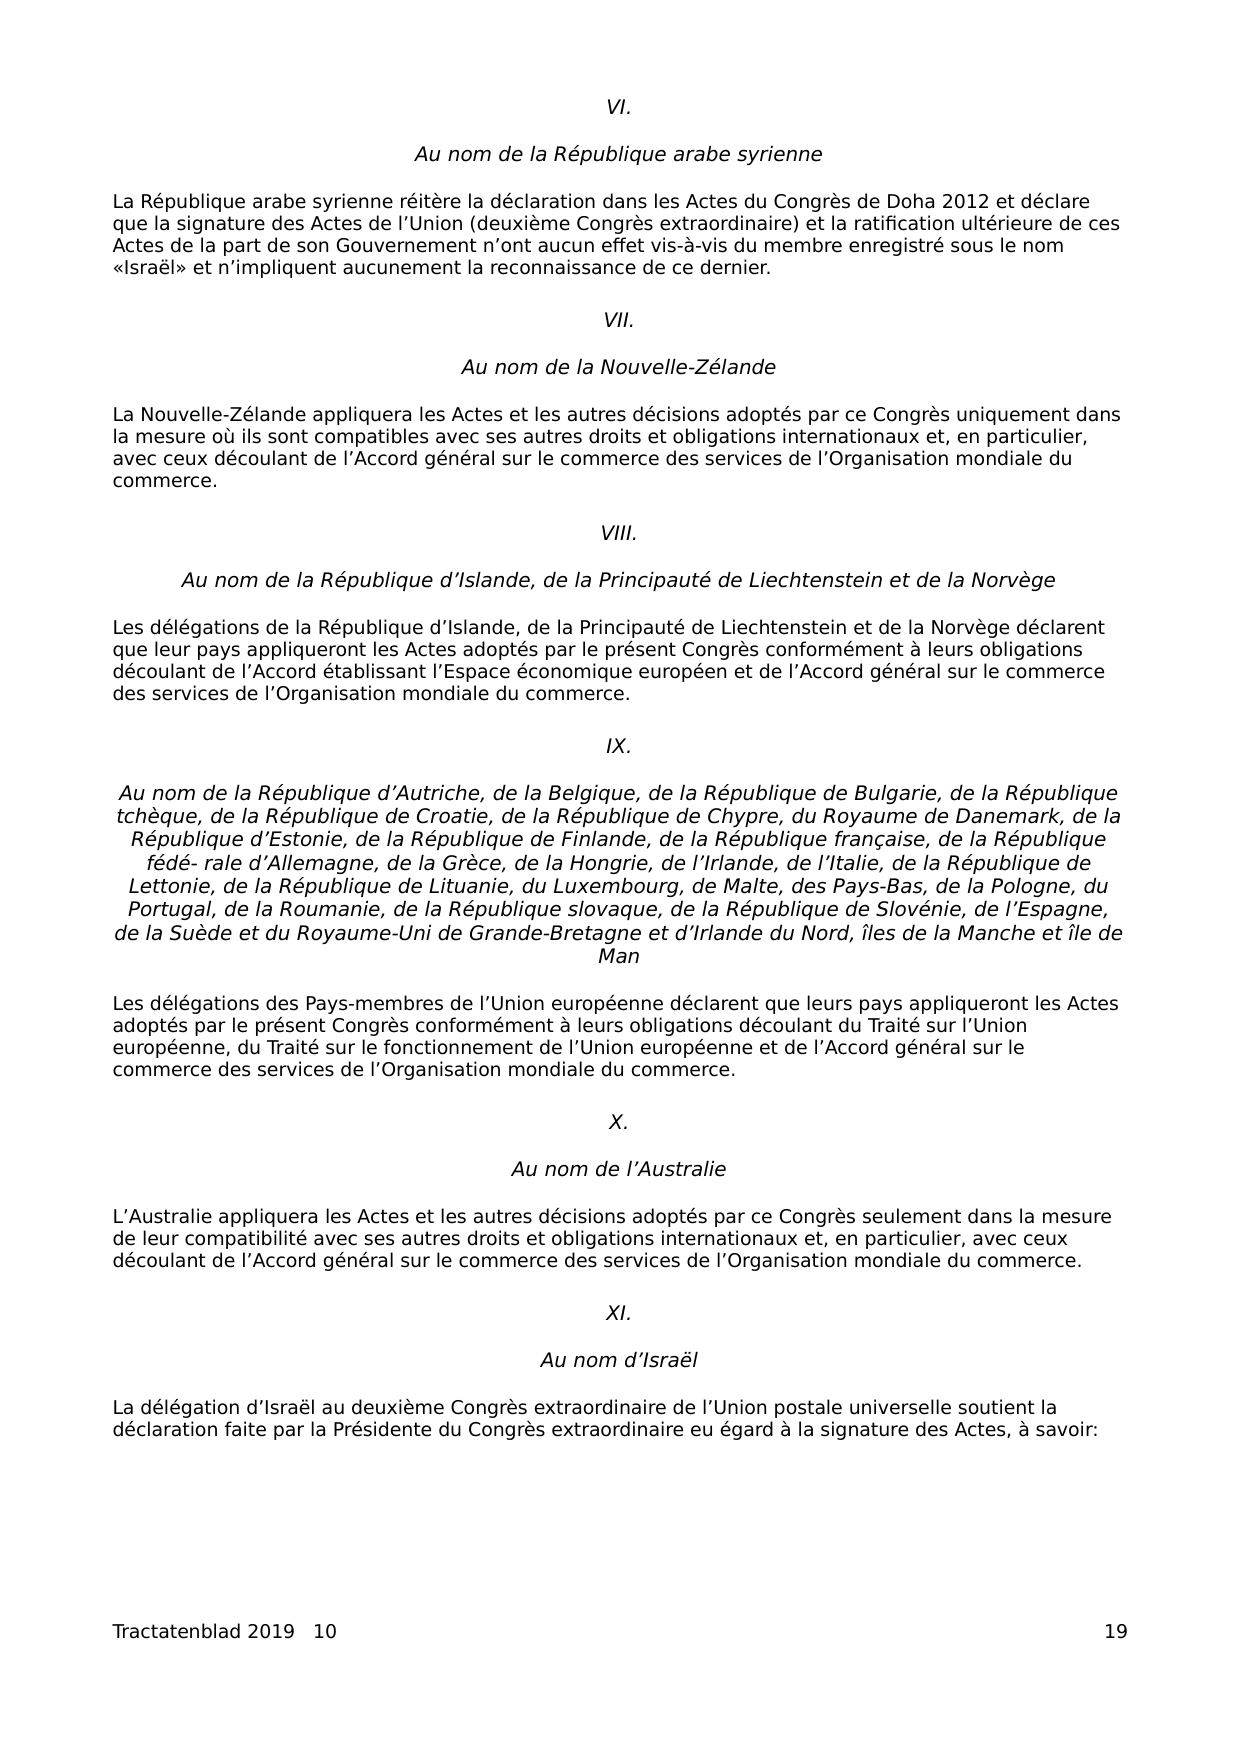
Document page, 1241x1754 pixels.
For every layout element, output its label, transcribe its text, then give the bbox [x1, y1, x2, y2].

text Les délégations des Pays-membres de l’Union européenne déclarent que leurs pays appliqueront les Actes adoptés par le présent Congrès conformément à leurs obligations découlant du Traité sur l’Union européenne, du Traité sur le fonctionnement de l’Union européenne et de l’Accord général sur le commerce des services de l’Organisation mondiale du commerce. [112, 993, 1128, 1081]
text L’Australie appliquera les Actes et les autres décisions adoptés par ce Congrès seulement dans la mesure de leur compatibilité avec ses autres droits et obligations internationaux et, en particulier, avec ceux découlant de l’Accord général sur le commerce des services de l’Organisation mondiale du commerce. [112, 1206, 1128, 1272]
subtitle VIII. Au nom de la République d’Islande, de la Principauté de Liechtenstein et de la Norvège [112, 522, 1128, 592]
text Les délégations de la République d’Islande, de la Principauté de Liechtenstein et de la Norvège déclarent que leur pays appliqueront les Actes adoptés par le présent Congrès conformément à leurs obligations découlant de l’Accord établissant l’Espace économique européen et de l’Accord général sur le commerce des services de l’Organisation mondiale du commerce. [112, 617, 1128, 705]
text La Nouvelle-Zélande appliquera les Actes et les autres décisions adoptés par ce Congrès uniquement dans la mesure où ils sont compatibles avec ses autres droits et obligations internationaux et, en particulier, avec ceux découlant de l’Accord général sur le commerce des services de l’Organisation mondiale du commerce. [112, 404, 1128, 492]
subtitle VII. Au nom de la Nouvelle-Zélande [112, 309, 1128, 379]
text La République arabe syrienne réitère la déclaration dans les Actes du Congrès de Doha 2012 et déclare que la signature des Actes de l’Union (deuxième Congrès extraordinaire) et la ratification ultérieure de ces Actes de la part de son Gouvernement n’ont aucun effet vis-à-vis du membre enregistré sous le nom «Israël» et n’impliquent aucunement la reconnaissance de ce dernier. [112, 191, 1128, 279]
text La délégation d’Israël au deuxième Congrès extraordinaire de l’Union postale universelle soutient la déclaration faite par la Présidente du Congrès extraordinaire eu égard à la signature des Actes, à savoir: [112, 1397, 1128, 1441]
subtitle XI. Au nom d’Israël [112, 1302, 1128, 1372]
subtitle IX. Au nom de la République d’Autriche, de la Belgique, de la République de Bulgarie, de la République tchèque, de la République de Croatie, de la République de Chypre, du Royaume de Danemark, de la République d’Estonie, de la République de Finlande, de la République française, de la République fédé- rale d’Allemagne, de la Grèce, de la Hongrie, de l’Irlande, de l’Italie, de la République de Lettonie, de la République de Lituanie, du Luxembourg, de Malte, des Pays-Bas, de la Pologne, du Portugal, de la Roumanie, de la République slovaque, de la République de Slovénie, de l’Espagne, de la Suède et du Royaume-Uni de Grande-Bretagne et d’Irlande du Nord, îles de la Manche et île de Man [112, 735, 1128, 968]
subtitle VI. Au nom de la République arabe syrienne [112, 96, 1128, 166]
subtitle X. Au nom de l’Australie [112, 1111, 1128, 1181]
